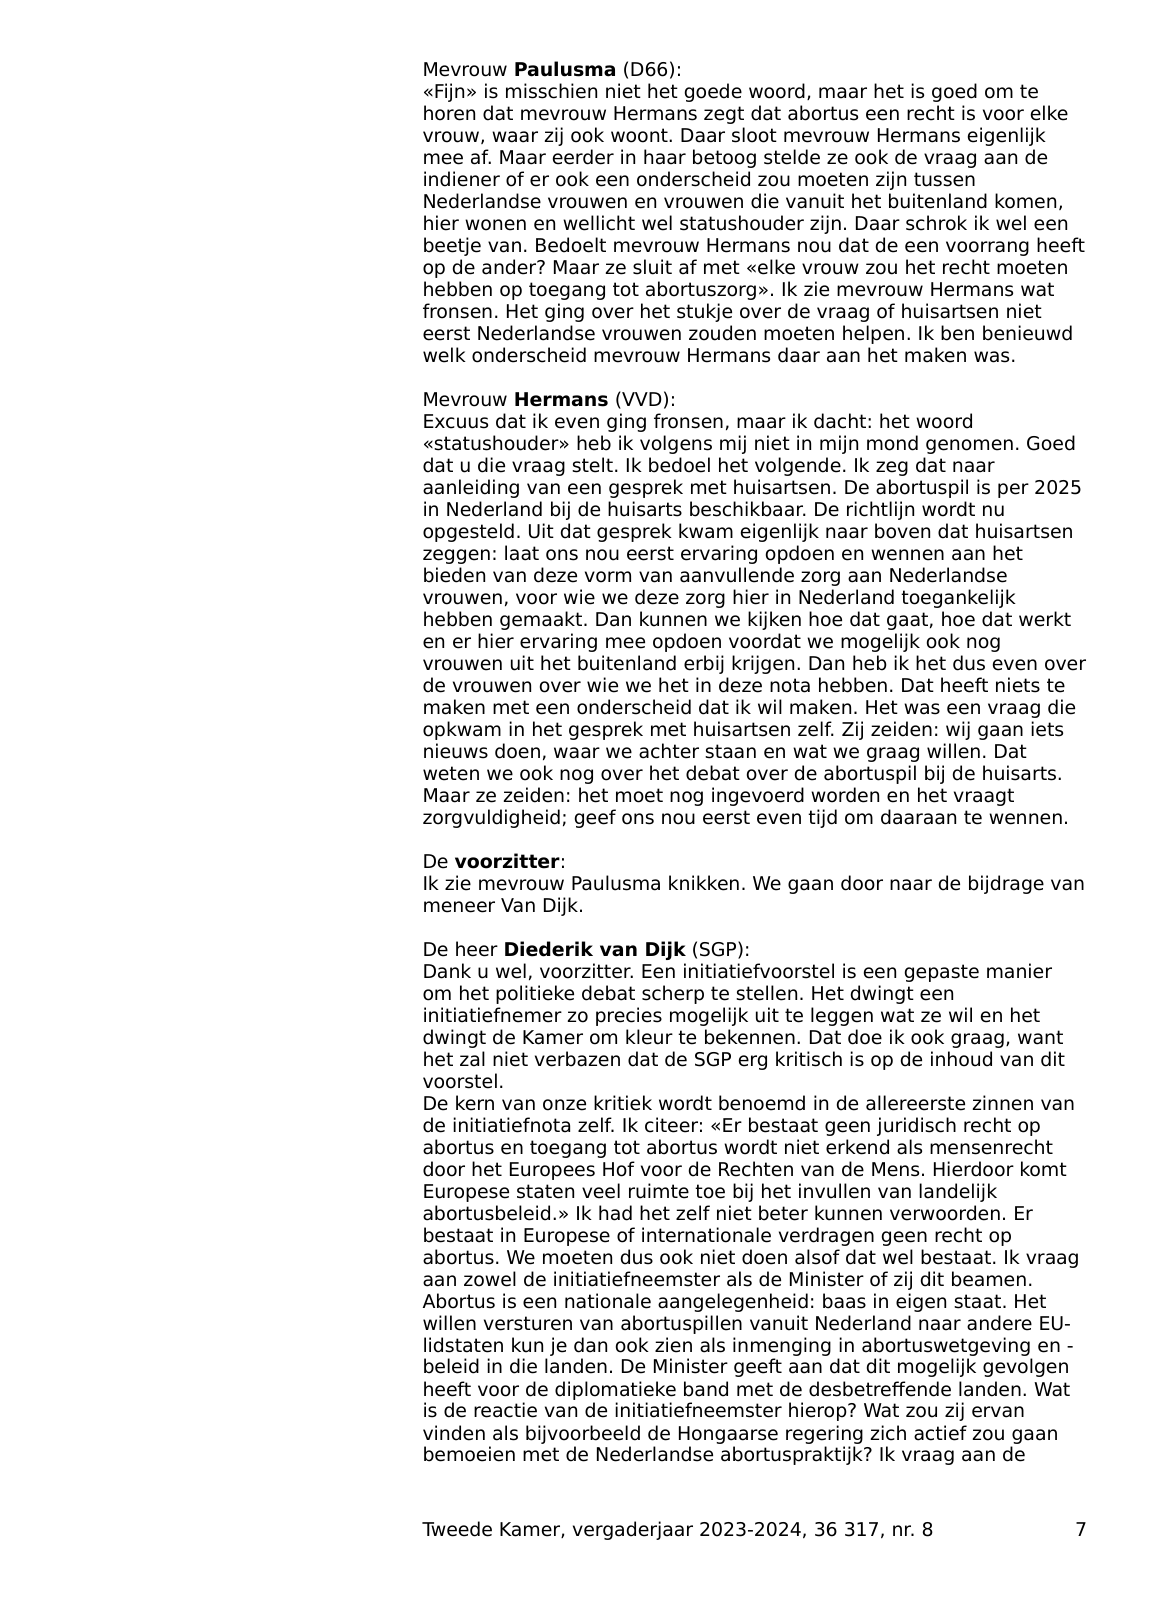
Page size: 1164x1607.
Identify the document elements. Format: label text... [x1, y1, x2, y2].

text Abortus is een nationale aangelegenheid: baas in eigen staat. Het willen versturen van abortuspillen vanuit Nederland naar andere EU-lidstaten kun je dan ook zien als inmenging in abortuswetgeving en -beleid in die landen. De Minister geeft aan dat dit mogelijk gevolgen heeft voor de diplomatieke band met de desbetreffende landen. Wat is de reactie van de initiatiefneemster hierop? Wat zou zij ervan vinden als bijvoorbeeld de Hongaarse regering zich actief zou gaan bemoeien met de Nederlandse abortuspraktijk? Ik vraag aan de [422, 1291, 1087, 1466]
text De kern van onze kritiek wordt benoemd in de allereerste zinnen van de initiatiefnota zelf. Ik citeer: «Er bestaat geen juridisch recht op abortus en toegang tot abortus wordt niet erkend als mensenrecht door het Europees Hof voor de Rechten van de Mens. Hierdoor komt Europese staten veel ruimte toe bij het invullen van landelijk abortusbeleid.» Ik had het zelf niet beter kunnen verwoorden. Er bestaat in Europese of internationale verdragen geen recht op abortus. We moeten dus ook niet doen alsof dat wel bestaat. Ik vraag aan zowel de initiatiefneemster als de Minister of zij dit beamen. [422, 1093, 1087, 1291]
text De voorzitter: [422, 851, 1087, 873]
text Excuus dat ik even ging fronsen, maar ik dacht: het woord «statushouder» heb ik volgens mij niet in mijn mond genomen. Goed dat u die vraag stelt. Ik bedoel het volgende. Ik zeg dat naar aanleiding van een gesprek met huisartsen. De abortuspil is per 2025 in Nederland bij de huisarts beschikbaar. De richtlijn wordt nu opgesteld. Uit dat gesprek kwam eigenlijk naar boven dat huisartsen zeggen: laat ons nou eerst ervaring opdoen en wennen aan het bieden van deze vorm van aanvullende zorg aan Nederlandse vrouwen, voor wie we deze zorg hier in Nederland toegankelijk hebben gemaakt. Dan kunnen we kijken hoe dat gaat, hoe dat werkt en er hier ervaring mee opdoen voordat we mogelijk ook nog vrouwen uit het buitenland erbij krijgen. Dan heb ik het dus even over de vrouwen over wie we het in deze nota hebben. Dat heeft niets te maken met een onderscheid dat ik wil maken. Het was een vraag die opkwam in het gesprek met huisartsen zelf. Zij zeiden: wij gaan iets nieuws doen, waar we achter staan en wat we graag willen. Dat weten we ook nog over het debat over de abortuspil bij de huisarts. Maar ze zeiden: het moet nog ingevoerd worden en het vraagt zorgvuldigheid; geef ons nou eerst even tijd om daaraan te wennen. [422, 411, 1087, 828]
text Dank u wel, voorzitter. Een initiatiefvoorstel is een gepaste manier om het politieke debat scherp te stellen. Het dwingt een initiatiefnemer zo precies mogelijk uit te leggen wat ze wil en het dwingt de Kamer om kleur te bekennen. Dat doe ik ook graag, want het zal niet verbazen dat de SGP erg kritisch is op de inhoud van dit voorstel. [422, 961, 1087, 1093]
text «Fijn» is misschien niet het goede woord, maar het is goed om te horen dat mevrouw Hermans zegt dat abortus een recht is voor elke vrouw, waar zij ook woont. Daar sloot mevrouw Hermans eigenlijk mee af. Maar eerder in haar betoog stelde ze ook de vraag aan de indiener of er ook een onderscheid zou moeten zijn tussen Nederlandse vrouwen en vrouwen die vanuit het buitenland komen, hier wonen en wellicht wel statushouder zijn. Daar schrok ik wel een beetje van. Bedoelt mevrouw Hermans nou dat de een voorrang heeft op de ander? Maar ze sluit af met «elke vrouw zou het recht moeten hebben op toegang tot abortuszorg». Ik zie mevrouw Hermans wat fronsen. Het ging over het stukje over de vraag of huisartsen niet eerst Nederlandse vrouwen zouden moeten helpen. Ik ben benieuwd welk onderscheid mevrouw Hermans daar aan het maken was. [422, 81, 1087, 367]
text Mevrouw Hermans (VVD): [422, 389, 1087, 411]
text Mevrouw Paulusma (D66): [422, 59, 1087, 81]
text De heer Diederik van Dijk (SGP): [422, 939, 1087, 961]
text Ik zie mevrouw Paulusma knikken. We gaan door naar de bijdrage van meneer Van Dijk. [422, 873, 1087, 917]
